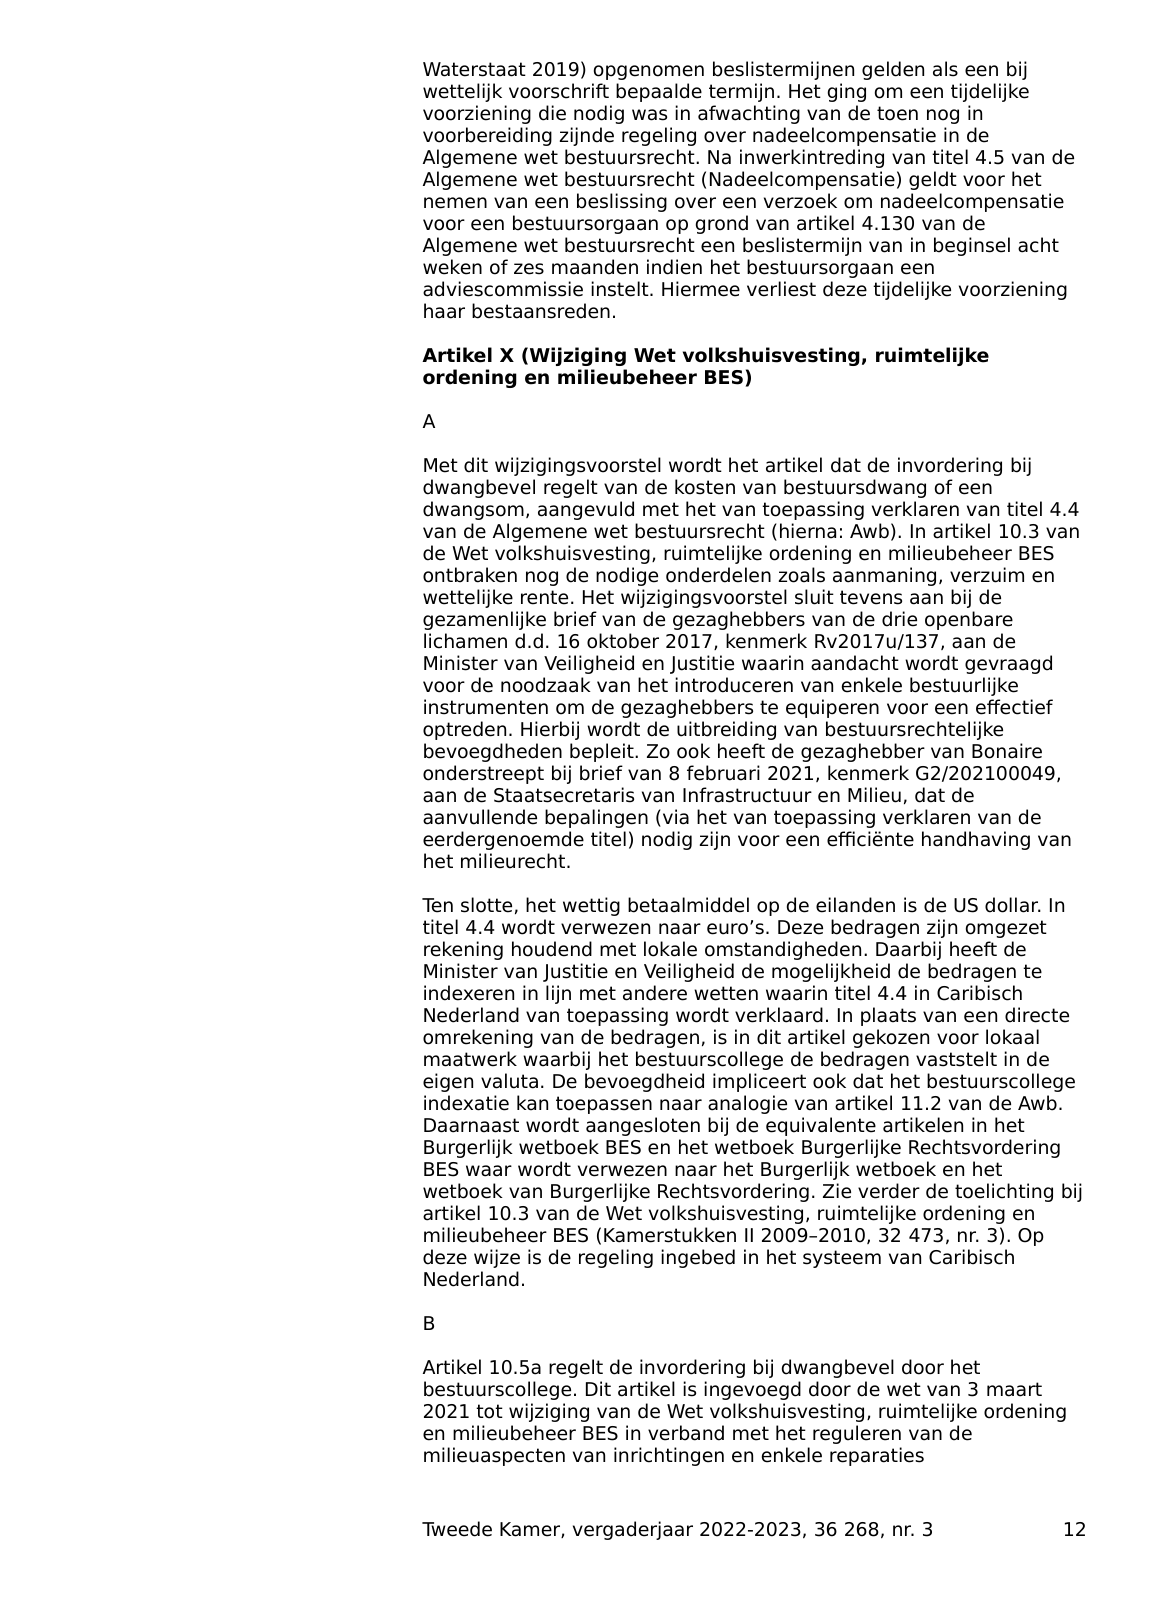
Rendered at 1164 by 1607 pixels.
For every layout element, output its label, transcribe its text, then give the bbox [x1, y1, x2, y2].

text Ten slotte, het wettig betaalmiddel op de eilanden is de US dollar. In titel 4.4 wordt verwezen naar euro’s. Deze bedragen zijn omgezet rekening houdend met lokale omstandigheden. Daarbij heeft de Minister van Justitie en Veiligheid de mogelijkheid de bedragen te indexeren in lijn met andere wetten waarin titel 4.4 in Caribisch Nederland van toepassing wordt verklaard. In plaats van een directe omrekening van de bedragen, is in dit artikel gekozen voor lokaal maatwerk waarbij het bestuurscollege de bedragen vaststelt in de eigen valuta. De bevoegdheid impliceert ook dat het bestuurscollege indexatie kan toepassen naar analogie van artikel 11.2 van de Awb. Daarnaast wordt aangesloten bij de equivalente artikelen in het Burgerlijk wetboek BES en het wetboek Burgerlijke Rechtsvordering BES waar wordt verwezen naar het Burgerlijk wetboek en het wetboek van Burgerlijke Rechtsvordering. Zie verder de toelichting bij artikel 10.3 van de Wet volkshuisvesting, ruimtelijke ordening en milieubeheer BES (Kamerstukken II 2009–2010, 32 473, nr. 3). Op deze wijze is de regeling ingebed in het systeem van Caribisch Nederland. [422, 895, 1087, 1291]
subtitle B [422, 1313, 1087, 1335]
text Met dit wijzigingsvoorstel wordt het artikel dat de invordering bij dwangbevel regelt van de kosten van bestuursdwang of een dwangsom, aangevuld met het van toepassing verklaren van titel 4.4 van de Algemene wet bestuursrecht (hierna: Awb). In artikel 10.3 van de Wet volkshuisvesting, ruimtelijke ordening en milieubeheer BES ontbraken nog de nodige onderdelen zoals aanmaning, verzuim en wettelijke rente. Het wijzigingsvoorstel sluit tevens aan bij de gezamenlijke brief van de gezaghebbers van de drie openbare lichamen d.d. 16 oktober 2017, kenmerk Rv2017u/137, aan de Minister van Veiligheid en Justitie waarin aandacht wordt gevraagd voor de noodzaak van het introduceren van enkele bestuurlijke instrumenten om de gezaghebbers te equiperen voor een effectief optreden. Hierbij wordt de uitbreiding van bestuursrechtelijke bevoegdheden bepleit. Zo ook heeft de gezaghebber van Bonaire onderstreept bij brief van 8 februari 2021, kenmerk G2/202100049, aan de Staatsecretaris van Infrastructuur en Milieu, dat de aanvullende bepalingen (via het van toepassing verklaren van de eerdergenoemde titel) nodig zijn voor een efficiënte handhaving van het milieurecht. [422, 455, 1087, 873]
subtitle A [422, 411, 1087, 433]
text Waterstaat 2019) opgenomen beslistermijnen gelden als een bij wettelijk voorschrift bepaalde termijn. Het ging om een tijdelijke voorziening die nodig was in afwachting van de toen nog in voorbereiding zijnde regeling over nadeelcompensatie in de Algemene wet bestuursrecht. Na inwerkintreding van titel 4.5 van de Algemene wet bestuursrecht (Nadeelcompensatie) geldt voor het nemen van een beslissing over een verzoek om nadeelcompensatie voor een bestuursorgaan op grond van artikel 4.130 van de Algemene wet bestuursrecht een beslistermijn van in beginsel acht weken of zes maanden indien het bestuursorgaan een adviescommissie instelt. Hiermee verliest deze tijdelijke voorziening haar bestaansreden. [422, 59, 1087, 323]
text Artikel 10.5a regelt de invordering bij dwangbevel door het bestuurscollege. Dit artikel is ingevoegd door de wet van 3 maart 2021 tot wijziging van de Wet volkshuisvesting, ruimtelijke ordening en milieubeheer BES in verband met het reguleren van de milieuaspecten van inrichtingen en enkele reparaties [422, 1357, 1087, 1467]
subtitle Artikel X (Wijziging Wet volkshuisvesting, ruimtelijke ordening en milieubeheer BES) [422, 345, 1087, 389]
